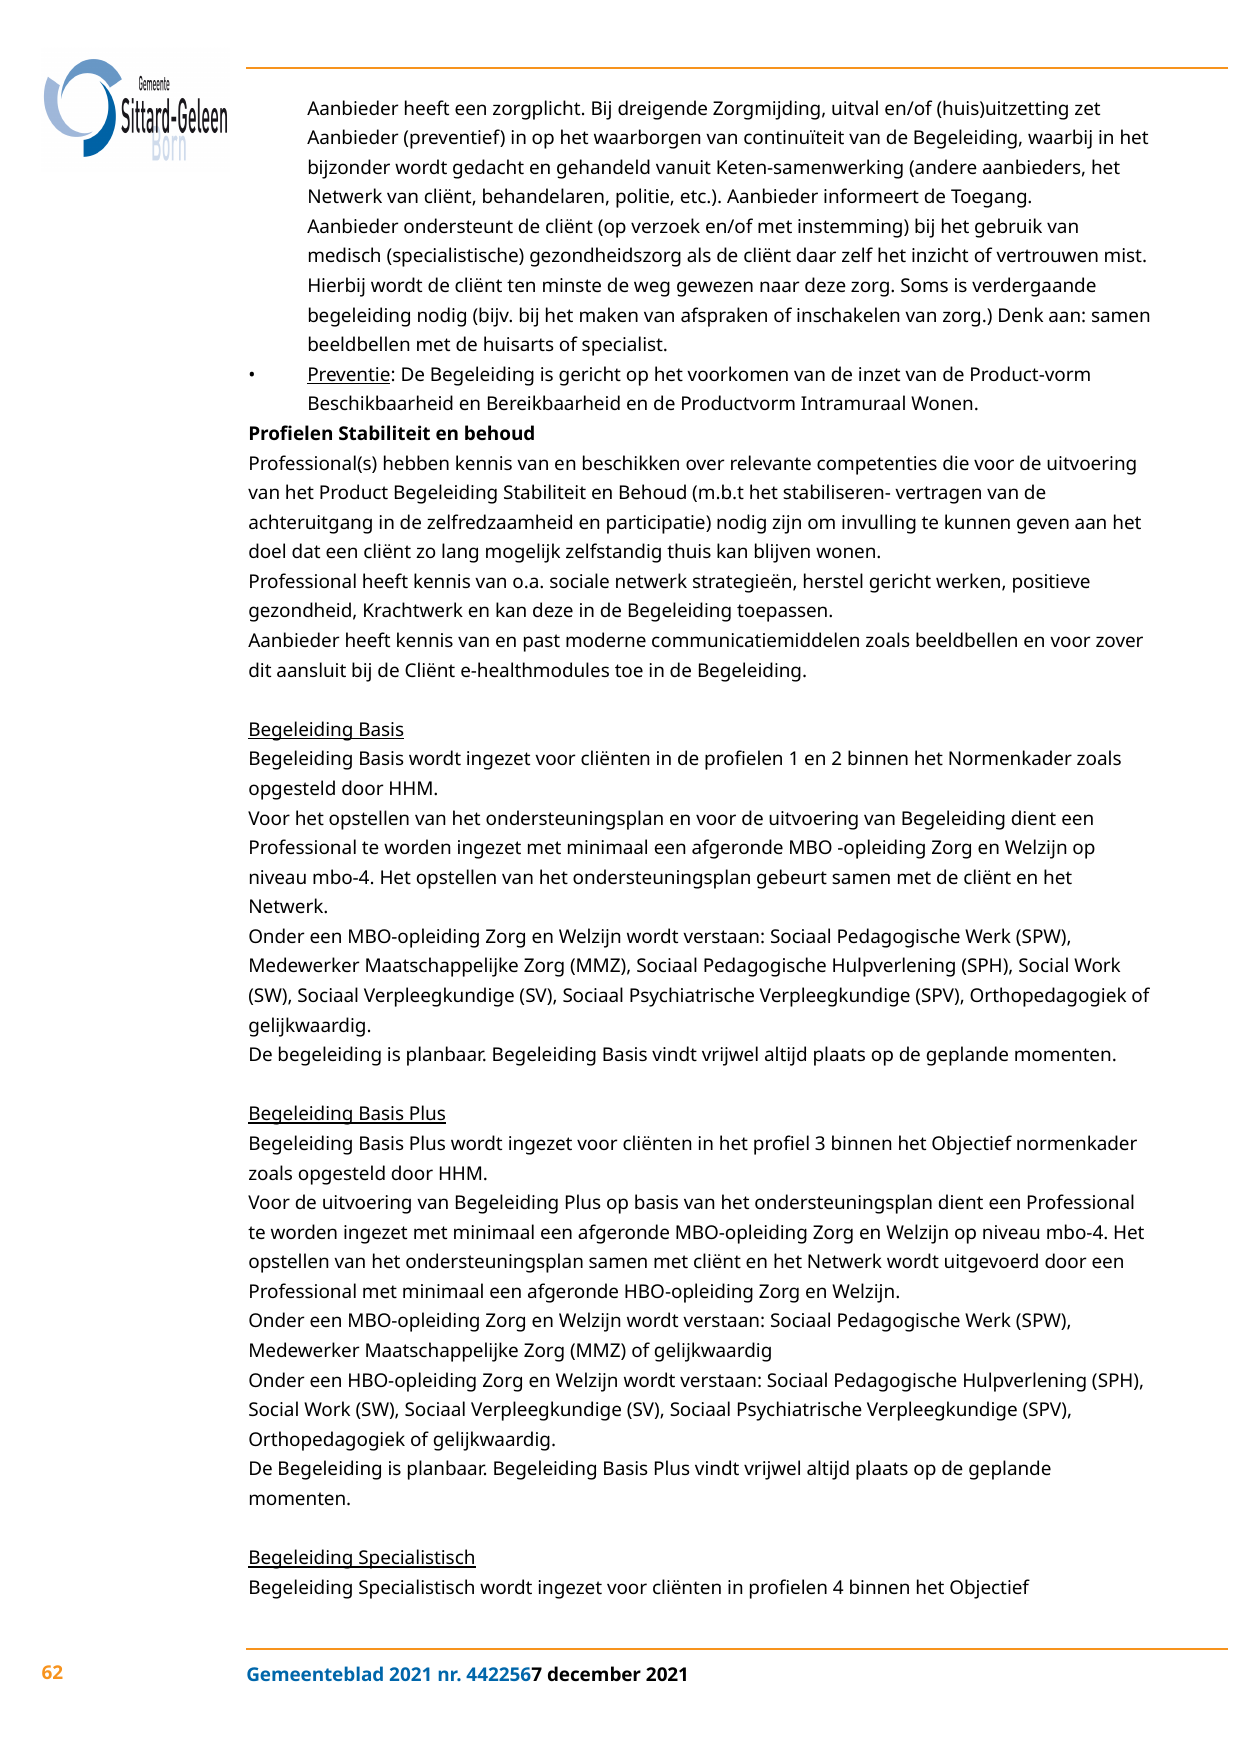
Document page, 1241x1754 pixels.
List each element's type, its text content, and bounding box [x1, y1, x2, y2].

text Begeleiding Specialistisch wordt ingezet voor cliënten in profielen 4 binnen het Objectief [248, 1574, 1152, 1600]
text Begeleiding Basis Plus wordt ingezet voor cliënten in het profiel 3 binnen het Objectief normenkader zoals opgesteld door HHM. [248, 1130, 1152, 1186]
text Onder een MBO-opleiding Zorg en Welzijn wordt verstaan: Sociaal Pedagogische Werk (SPW), Medewerker Maatschappelijke Zorg (MMZ), Sociaal Pedagogische Hulpverlening (SPH), Social Work (SW), Sociaal Verpleegkundige (SV), Sociaal Psychiatrische Verpleegkundige (SPV), Orthopedagogiek of gelijkwaardig. [248, 923, 1152, 1038]
picture [41, 47, 231, 172]
text Onder een MBO-opleiding Zorg en Welzijn wordt verstaan: Sociaal Pedagogische Werk (SPW), Medewerker Maatschappelijke Zorg (MMZ) of gelijkwaardig [248, 1308, 1152, 1363]
text Voor de uitvoering van Begeleiding Plus op basis van het ondersteuningsplan dient een Professional te worden ingezet met minimaal een afgeronde MBO-opleiding Zorg en Welzijn op niveau mbo-4. Het opstellen van het ondersteuningsplan samen met cliënt en het Netwerk wordt uitgevoerd door een Professional met minimaal een afgeronde HBO-opleiding Zorg en Welzijn. [248, 1189, 1152, 1304]
list Aanbieder ondersteunt de cliënt (op verzoek en/of met instemming) bij het gebruik van medisch (specialistische) gezondheidszorg als de cliënt daar zelf het inzicht of vertrouwen mist. Hierbij wordt de cliënt ten minste de weg gewezen naar deze zorg. Soms is verdergaande begeleiding nodig (bijv. bij het maken van afspraken of inschakelen van zorg.) Denk aan: samen beeldbellen met de huisarts of specialist. [248, 213, 1152, 357]
text Voor het opstellen van het ondersteuningsplan en voor de uitvoering van Begeleiding dient een Professional te worden ingezet met minimaal een afgeronde MBO -opleiding Zorg en Welzijn op niveau mbo-4. Het opstellen van het ondersteuningsplan gebeurt samen met de cliënt en het Netwerk. [248, 805, 1152, 919]
list Aanbieder heeft een zorgplicht. Bij dreigende Zorgmijding, uitval en/of (huis)uitzetting zet Aanbieder (preventief) in op het waarborgen van continuïteit van de Begeleiding, waarbij in het bijzonder wordt gedacht en gehandeld vanuit Keten-samenwerking (andere aanbieders, het Netwerk van cliënt, behandelaren, politie, etc.). Aanbieder informeert de Toegang. [248, 95, 1152, 209]
text Begeleiding Basis [248, 716, 1152, 742]
text De begeleiding is planbaar. Begeleiding Basis vindt vrijwel altijd plaats op de geplande momenten. [248, 1041, 1152, 1067]
list Preventie: De Begeleiding is gericht op het voorkomen van de inzet van de Product-vorm Beschikbaarheid en Bereikbaarheid en de Productvorm Intramuraal Wonen. [248, 361, 1152, 416]
text Aanbieder heeft kennis van en past moderne communicatiemiddelen zoals beeldbellen en voor zover dit aansluit bij de Cliënt e-healthmodules toe in de Begeleiding. [248, 627, 1152, 683]
text Profielen Stabiliteit en behoud [248, 420, 1152, 446]
text Begeleiding Basis wordt ingezet voor cliënten in de profielen 1 en 2 binnen het Normenkader zoals opgesteld door HHM. [248, 746, 1152, 801]
text Professional heeft kennis van o.a. sociale netwerk strategieën, herstel gericht werken, positieve gezondheid, Krachtwerk en kan deze in de Begeleiding toepassen. [248, 568, 1152, 623]
text Professional(s) hebben kennis van en beschikken over relevante competenties die voor de uitvoering van het Product Begeleiding Stabiliteit en Behoud (m.b.t het stabiliseren- vertragen van de achteruitgang in de zelfredzaamheid en participatie) nodig zijn om invulling te kunnen geven aan het doel dat een cliënt zo lang mogelijk zelfstandig thuis kan blijven wonen. [248, 450, 1152, 564]
text Onder een HBO-opleiding Zorg en Welzijn wordt verstaan: Sociaal Pedagogische Hulpverlening (SPH), Social Work (SW), Sociaal Verpleegkundige (SV), Sociaal Psychiatrische Verpleegkundige (SPV), Orthopedagogiek of gelijkwaardig. [248, 1367, 1152, 1452]
text Begeleiding Specialistisch [248, 1544, 1152, 1570]
text De Begeleiding is planbaar. Begeleiding Basis Plus vindt vrijwel altijd plaats op de geplande momenten. [248, 1456, 1152, 1511]
text Begeleiding Basis Plus [248, 1101, 1152, 1126]
